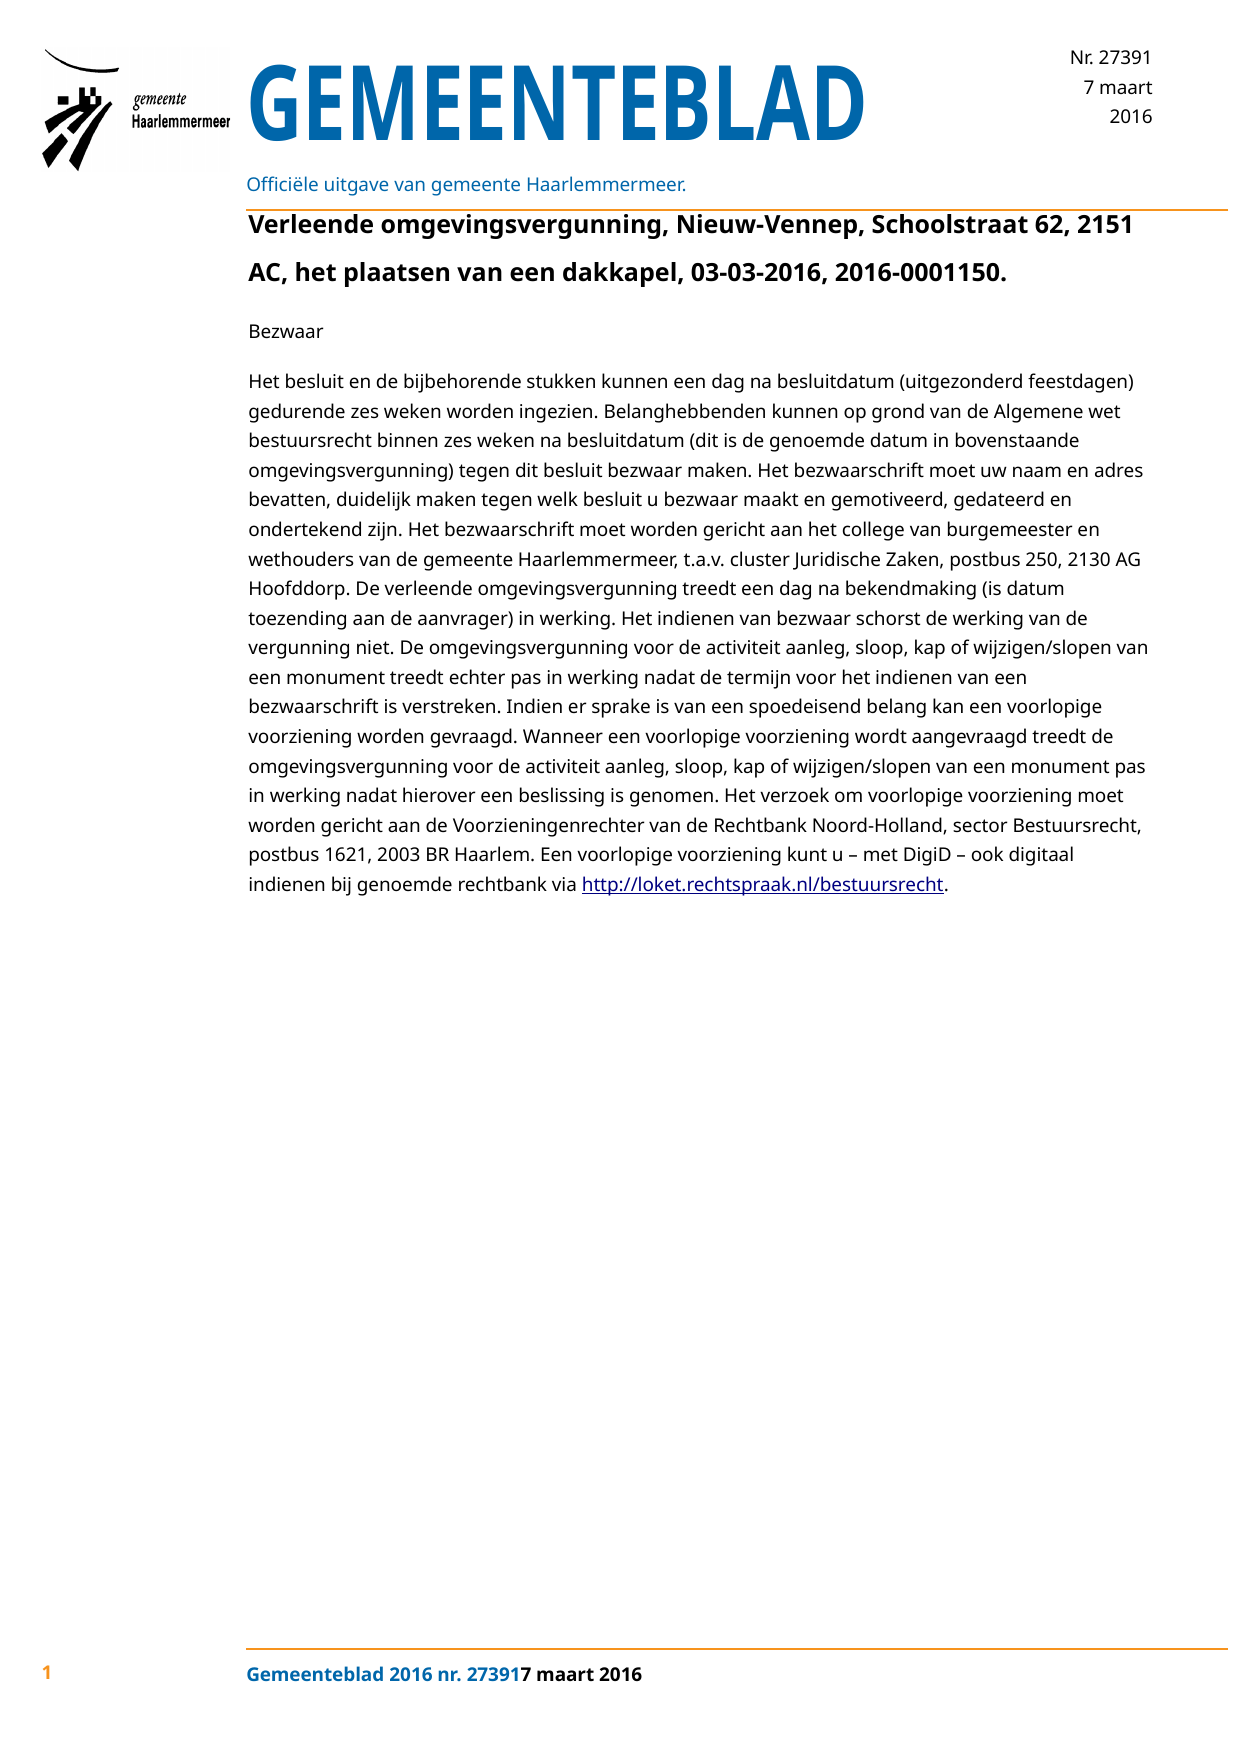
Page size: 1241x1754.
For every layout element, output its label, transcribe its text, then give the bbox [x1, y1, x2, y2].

text Bezwaar [248, 318, 1152, 344]
text Het besluit en de bijbehorende stukken kunnen een dag na besluitdatum (uitgezonderd feestdagen) gedurende zes weken worden ingezien. Belanghebbenden kunnen op grond van de Algemene wet bestuursrecht binnen zes weken na besluitdatum (dit is de genoemde datum in bovenstaande omgevingsvergunning) tegen dit besluit bezwaar maken. Het bezwaarschrift moet uw naam en adres bevatten, duidelijk maken tegen welk besluit u bezwaar maakt en gemotiveerd, gedateerd en ondertekend zijn. Het bezwaarschrift moet worden gericht aan het college van burgemeester en wethouders van de gemeente Haarlemmermeer, t.a.v. cluster Juridische Zaken, postbus 250, 2130 AG Hoofddorp. De verleende omgevingsvergunning treedt een dag na bekendmaking (is datum toezending aan de aanvrager) in werking. Het indienen van bezwaar schorst de werking van de vergunning niet. De omgevingsvergunning voor de activiteit aanleg, sloop, kap of wijzigen/slopen van een monument treedt echter pas in werking nadat de termijn voor het indienen van een bezwaarschrift is verstreken. Indien er sprake is van een spoedeisend belang kan een voorlopige voorziening worden gevraagd. Wanneer een voorlopige voorziening wordt aangevraagd treedt de omgevingsvergunning voor de activiteit aanleg, sloop, kap of wijzigen/slopen van een monument pas in werking nadat hierover een beslissing is genomen. Het verzoek om voorlopige voorziening moet worden gericht aan de Voorzieningenrechter van de Rechtbank Noord-Holland, sector Bestuursrecht, postbus 1621, 2003 BR Haarlem. Een voorlopige voorziening kunt u – met DigiD – ook digitaal indienen bij genoemde rechtbank via http://loket.rechtspraak.nl/bestuursrecht. [248, 368, 1152, 897]
text Verleende omgevingsvergunning, Nieuw-Vennep, Schoolstraat 62, 2151 AC, het plaatsen van een dakkapel, 03-03-2016, 2016-0001150. [248, 211, 1152, 288]
picture [41, 47, 231, 172]
